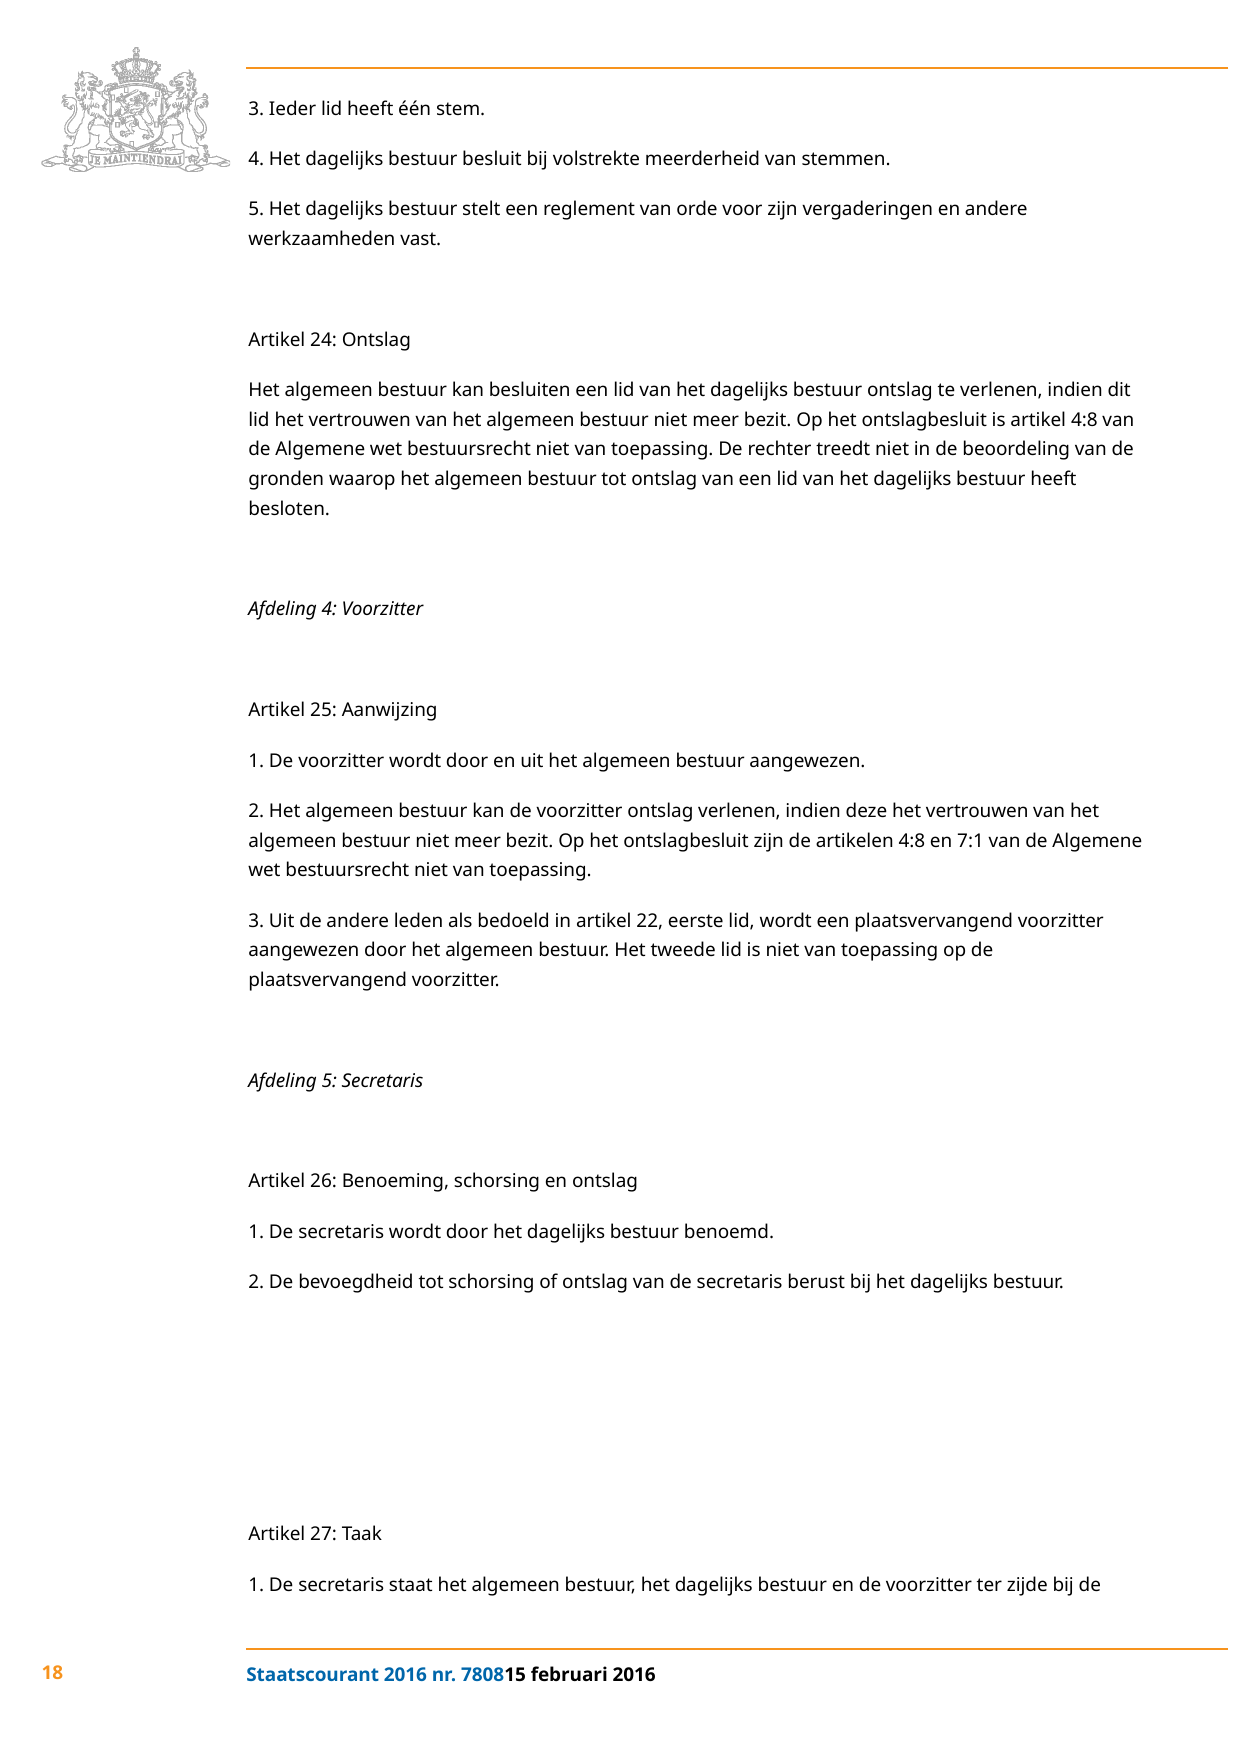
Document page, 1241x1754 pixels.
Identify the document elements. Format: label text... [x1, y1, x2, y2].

text Artikel 27: Taak [248, 1521, 1152, 1546]
text Artikel 26: Benoeming, schorsing en ontslag [248, 1168, 1152, 1193]
text Artikel 25: Aanwijzing [248, 696, 1152, 722]
text Afdeling 4: Voorzitter [248, 596, 1152, 621]
text 1. De voorzitter wordt door en uit het algemeen bestuur aangewezen. [248, 747, 1152, 773]
text 1. De secretaris staat het algemeen bestuur, het dagelijks bestuur en de voorzitter ter zijde bij de [248, 1571, 1152, 1597]
text Afdeling 5: Secretaris [248, 1067, 1152, 1093]
text Artikel 24: Ontslag [248, 326, 1152, 352]
text 2. De bevoegdheid tot schorsing of ontslag van de secretaris berust bij het dagelijks bestuur. [248, 1268, 1152, 1294]
text Het algemeen bestuur kan besluiten een lid van het dagelijks bestuur ontslag te verlenen, indien dit lid het vertrouwen van het algemeen bestuur niet meer bezit. Op het ontslagbesluit is artikel 4:8 van de Algemene wet bestuursrecht niet van toepassing. De rechter treedt niet in de beoordeling van de gronden waarop het algemeen bestuur tot ontslag van een lid van het dagelijks bestuur heeft besloten. [248, 376, 1152, 521]
text 3. Uit de andere leden als bedoeld in artikel 22, eerste lid, wordt een plaatsvervangend voorzitter aangewezen door het algemeen bestuur. Het tweede lid is niet van toepassing op de plaatsvervangend voorzitter. [248, 907, 1152, 992]
picture [41, 47, 231, 172]
text 4. Het dagelijks bestuur besluit bij volstrekte meerderheid van stemmen. [248, 145, 1152, 171]
text 2. Het algemeen bestuur kan de voorzitter ontslag verlenen, indien deze het vertrouwen van het algemeen bestuur niet meer bezit. Op het ontslagbesluit zijn de artikelen 4:8 en 7:1 van de Algemene wet bestuursrecht niet van toepassing. [248, 797, 1152, 882]
text 1. De secretaris wordt door het dagelijks bestuur benoemd. [248, 1218, 1152, 1244]
text 5. Het dagelijks bestuur stelt een reglement van orde voor zijn vergaderingen en andere werkzaamheden vast. [248, 196, 1152, 251]
text 3. Ieder lid heeft één stem. [248, 95, 1152, 121]
